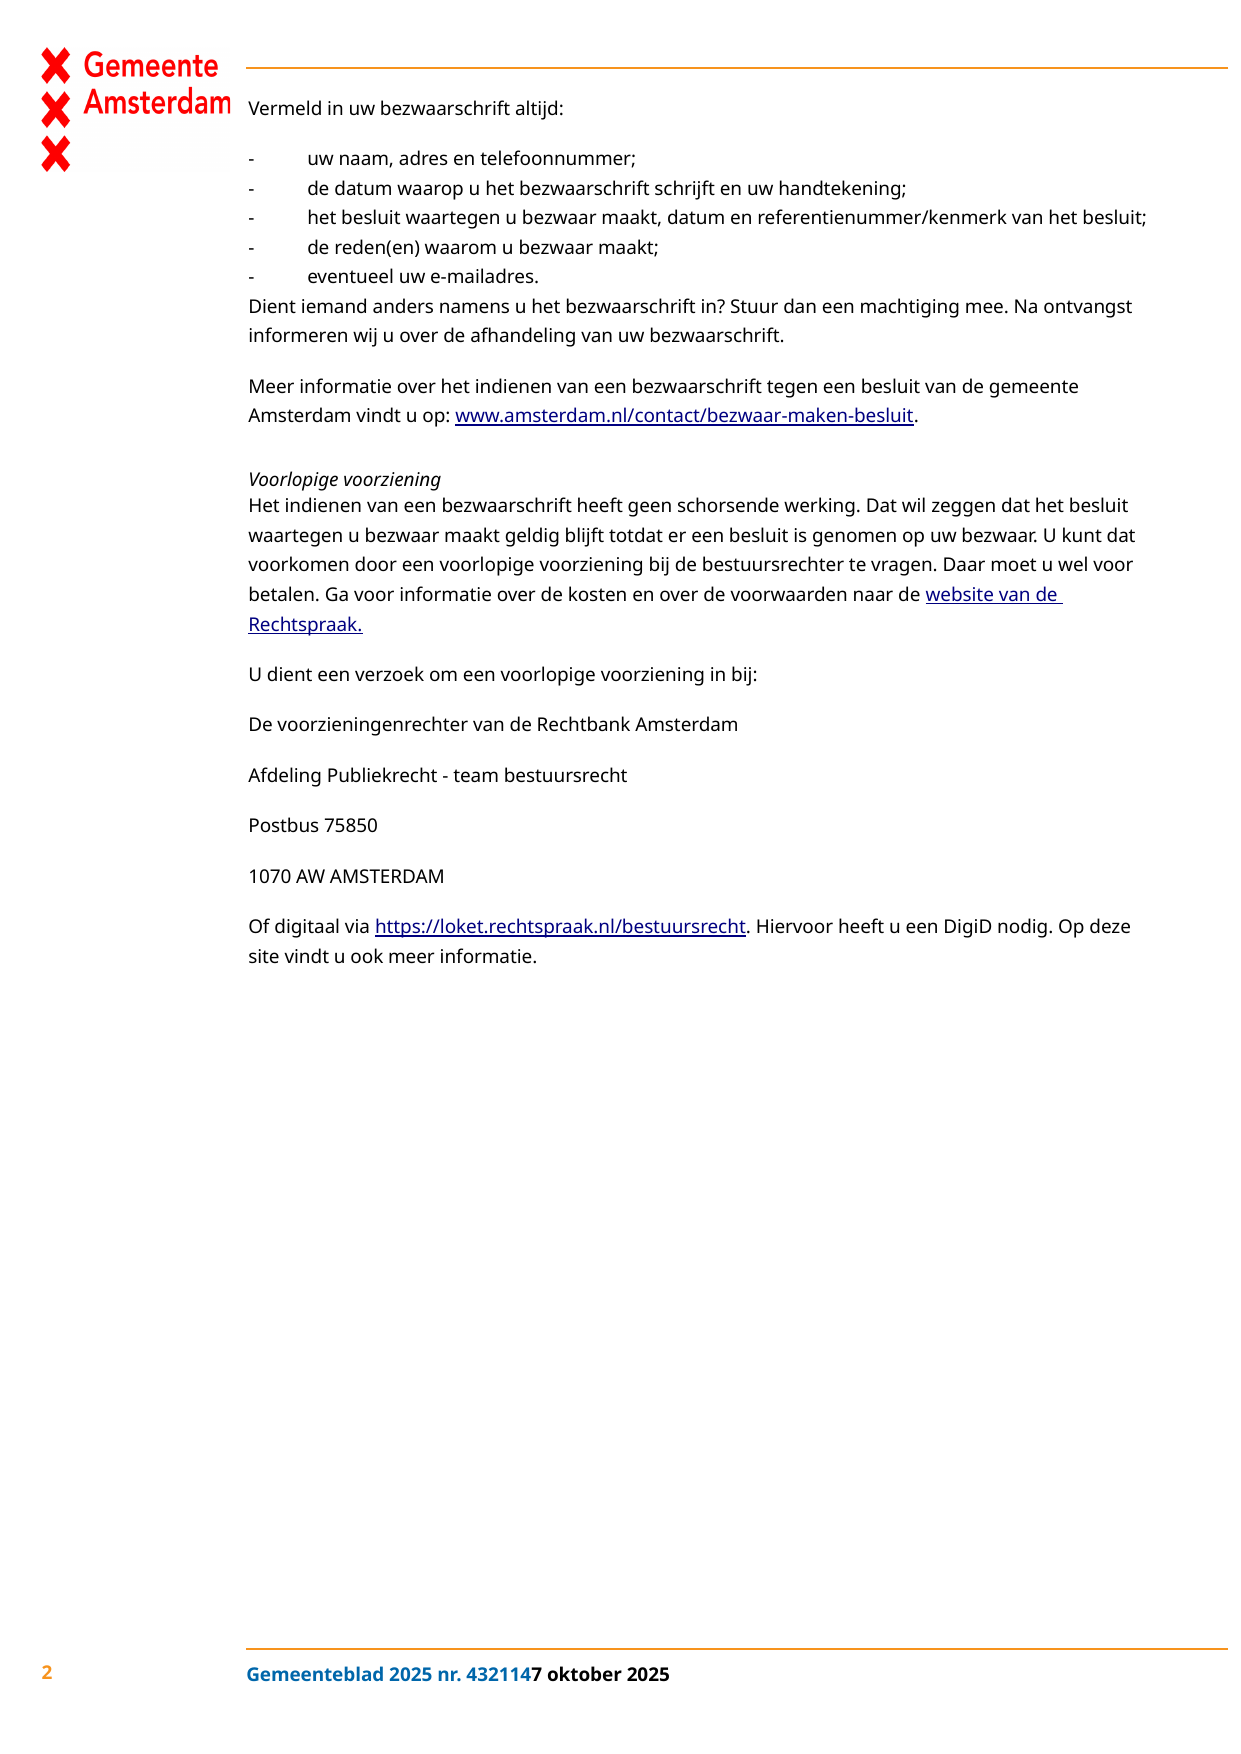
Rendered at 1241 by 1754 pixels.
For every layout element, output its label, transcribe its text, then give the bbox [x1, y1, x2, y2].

list het besluit waartegen u bezwaar maakt, datum en referentienummer/kenmerk van het besluit; [248, 204, 1152, 230]
picture [41, 47, 231, 172]
text Vermeld in uw bezwaarschrift altijd: [248, 95, 1152, 121]
text Afdeling Publiekrecht - team bestuursrecht [248, 762, 1152, 788]
list de datum waarop u het bezwaarschrift schrijft en uw handtekening; [248, 175, 1152, 201]
text Meer informatie over het indienen van een bezwaarschrift tegen een besluit van de gemeente Amsterdam vindt u op: www.amsterdam.nl/contact/bezwaar-maken-besluit. [248, 373, 1152, 428]
text De voorzieningenrechter van de Rechtbank Amsterdam [248, 712, 1152, 737]
text Voorlopige voorziening [248, 467, 1152, 492]
text Postbus 75850 [248, 812, 1152, 838]
list eventueel uw e-mailadres. [248, 263, 1152, 289]
text U dient een verzoek om een voorlopige voorziening in bij: [248, 661, 1152, 687]
list de reden(en) waarom u bezwaar maakt; [248, 234, 1152, 260]
text Of digitaal via https://loket.rechtspraak.nl/bestuursrecht. Hiervoor heeft u een DigiD nodig. Op deze site vindt u ook meer informatie. [248, 913, 1152, 968]
list uw naam, adres en telefoonnummer; [248, 145, 1152, 171]
text Dient iemand anders namens u het bezwaarschrift in? Stuur dan een machtiging mee. Na ontvangst informeren wij u over de afhandeling van uw bezwaarschrift. [248, 293, 1152, 348]
text 1070 AW AMSTERDAM [248, 863, 1152, 888]
text Het indienen van een bezwaarschrift heeft geen schorsende werking. Dat wil zeggen dat het besluit waartegen u bezwaar maakt geldig blijft totdat er een besluit is genomen op uw bezwaar. U kunt dat voorkomen door een voorlopige voorziening bij de bestuursrechter te vragen. Daar moet u wel voor betalen. Ga voor informatie over de kosten en over de voorwaarden naar de website van de Rechtspraak. [248, 492, 1152, 636]
